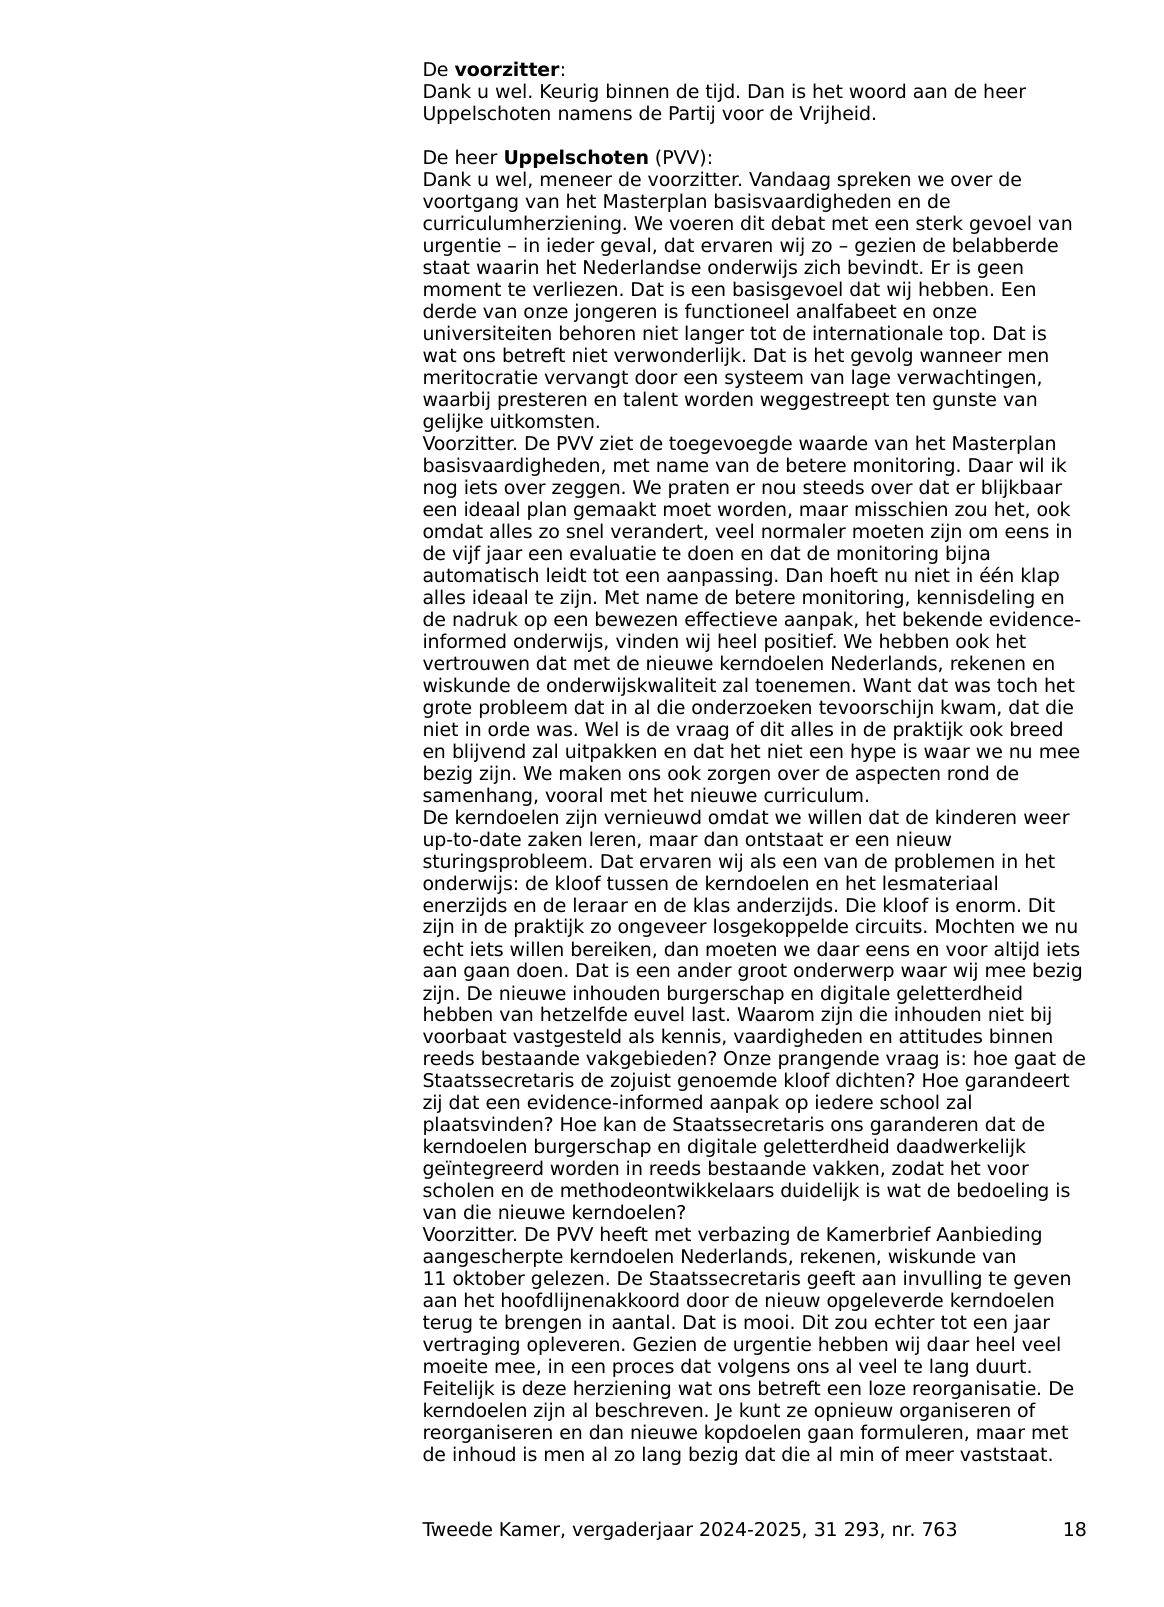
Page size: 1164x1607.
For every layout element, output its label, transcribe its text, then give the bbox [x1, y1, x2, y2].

text Dank u wel. Keurig binnen de tijd. Dan is het woord aan de heer Uppelschoten namens de Partij voor de Vrijheid. [422, 81, 1087, 125]
text De kerndoelen zijn vernieuwd omdat we willen dat de kinderen weer up-to-date zaken leren, maar dan ontstaat er een nieuw sturingsprobleem. Dat ervaren wij als een van de problemen in het onderwijs: de kloof tussen de kerndoelen en het lesmateriaal enerzijds en de leraar en de klas anderzijds. Die kloof is enorm. Dit zijn in de praktijk zo ongeveer losgekoppelde circuits. Mochten we nu echt iets willen bereiken, dan moeten we daar eens en voor altijd iets aan gaan doen. Dat is een ander groot onderwerp waar wij mee bezig zijn. De nieuwe inhouden burgerschap en digitale geletterdheid hebben van hetzelfde euvel last. Waarom zijn die inhouden niet bij voorbaat vastgesteld als kennis, vaardigheden en attitudes binnen reeds bestaande vakgebieden? Onze prangende vraag is: hoe gaat de Staatssecretaris de zojuist genoemde kloof dichten? Hoe garandeert zij dat een evidence-informed aanpak op iedere school zal plaatsvinden? Hoe kan de Staatssecretaris ons garanderen dat de kerndoelen burgerschap en digitale geletterdheid daadwerkelijk geïntegreerd worden in reeds bestaande vakken, zodat het voor scholen en de methodeontwikkelaars duidelijk is wat de bedoeling is van die nieuwe kerndoelen? [422, 807, 1087, 1224]
text De heer Uppelschoten (PVV): [422, 147, 1087, 169]
text Voorzitter. De PVV heeft met verbazing de Kamerbrief Aanbieding aangescherpte kerndoelen Nederlands, rekenen, wiskunde van 11 oktober gelezen. De Staatssecretaris geeft aan invulling te geven aan het hoofdlijnenakkoord door de nieuw opgeleverde kerndoelen terug te brengen in aantal. Dat is mooi. Dit zou echter tot een jaar vertraging opleveren. Gezien de urgentie hebben wij daar heel veel moeite mee, in een proces dat volgens ons al veel te lang duurt. Feitelijk is deze herziening wat ons betreft een loze reorganisatie. De kerndoelen zijn al beschreven. Je kunt ze opnieuw organiseren of reorganiseren en dan nieuwe kopdoelen gaan formuleren, maar met de inhoud is men al zo lang bezig dat die al min of meer vaststaat. [422, 1224, 1087, 1466]
text De voorzitter: [422, 59, 1087, 81]
text Dank u wel, meneer de voorzitter. Vandaag spreken we over de voortgang van het Masterplan basisvaardigheden en de curriculumherziening. We voeren dit debat met een sterk gevoel van urgentie – in ieder geval, dat ervaren wij zo – gezien de belabberde staat waarin het Nederlandse onderwijs zich bevindt. Er is geen moment te verliezen. Dat is een basisgevoel dat wij hebben. Een derde van onze jongeren is functioneel analfabeet en onze universiteiten behoren niet langer tot de internationale top. Dat is wat ons betreft niet verwonderlijk. Dat is het gevolg wanneer men meritocratie vervangt door een systeem van lage verwachtingen, waarbij presteren en talent worden weggestreept ten gunste van gelijke uitkomsten. [422, 169, 1087, 433]
text Voorzitter. De PVV ziet de toegevoegde waarde van het Masterplan basisvaardigheden, met name van de betere monitoring. Daar wil ik nog iets over zeggen. We praten er nou steeds over dat er blijkbaar een ideaal plan gemaakt moet worden, maar misschien zou het, ook omdat alles zo snel verandert, veel normaler moeten zijn om eens in de vijf jaar een evaluatie te doen en dat de monitoring bijna automatisch leidt tot een aanpassing. Dan hoeft nu niet in één klap alles ideaal te zijn. Met name de betere monitoring, kennisdeling en de nadruk op een bewezen effectieve aanpak, het bekende evidence-informed onderwijs, vinden wij heel positief. We hebben ook het vertrouwen dat met de nieuwe kerndoelen Nederlands, rekenen en wiskunde de onderwijskwaliteit zal toenemen. Want dat was toch het grote probleem dat in al die onderzoeken tevoorschijn kwam, dat die niet in orde was. Wel is de vraag of dit alles in de praktijk ook breed en blijvend zal uitpakken en dat het niet een hype is waar we nu mee bezig zijn. We maken ons ook zorgen over de aspecten rond de samenhang, vooral met het nieuwe curriculum. [422, 433, 1087, 807]
